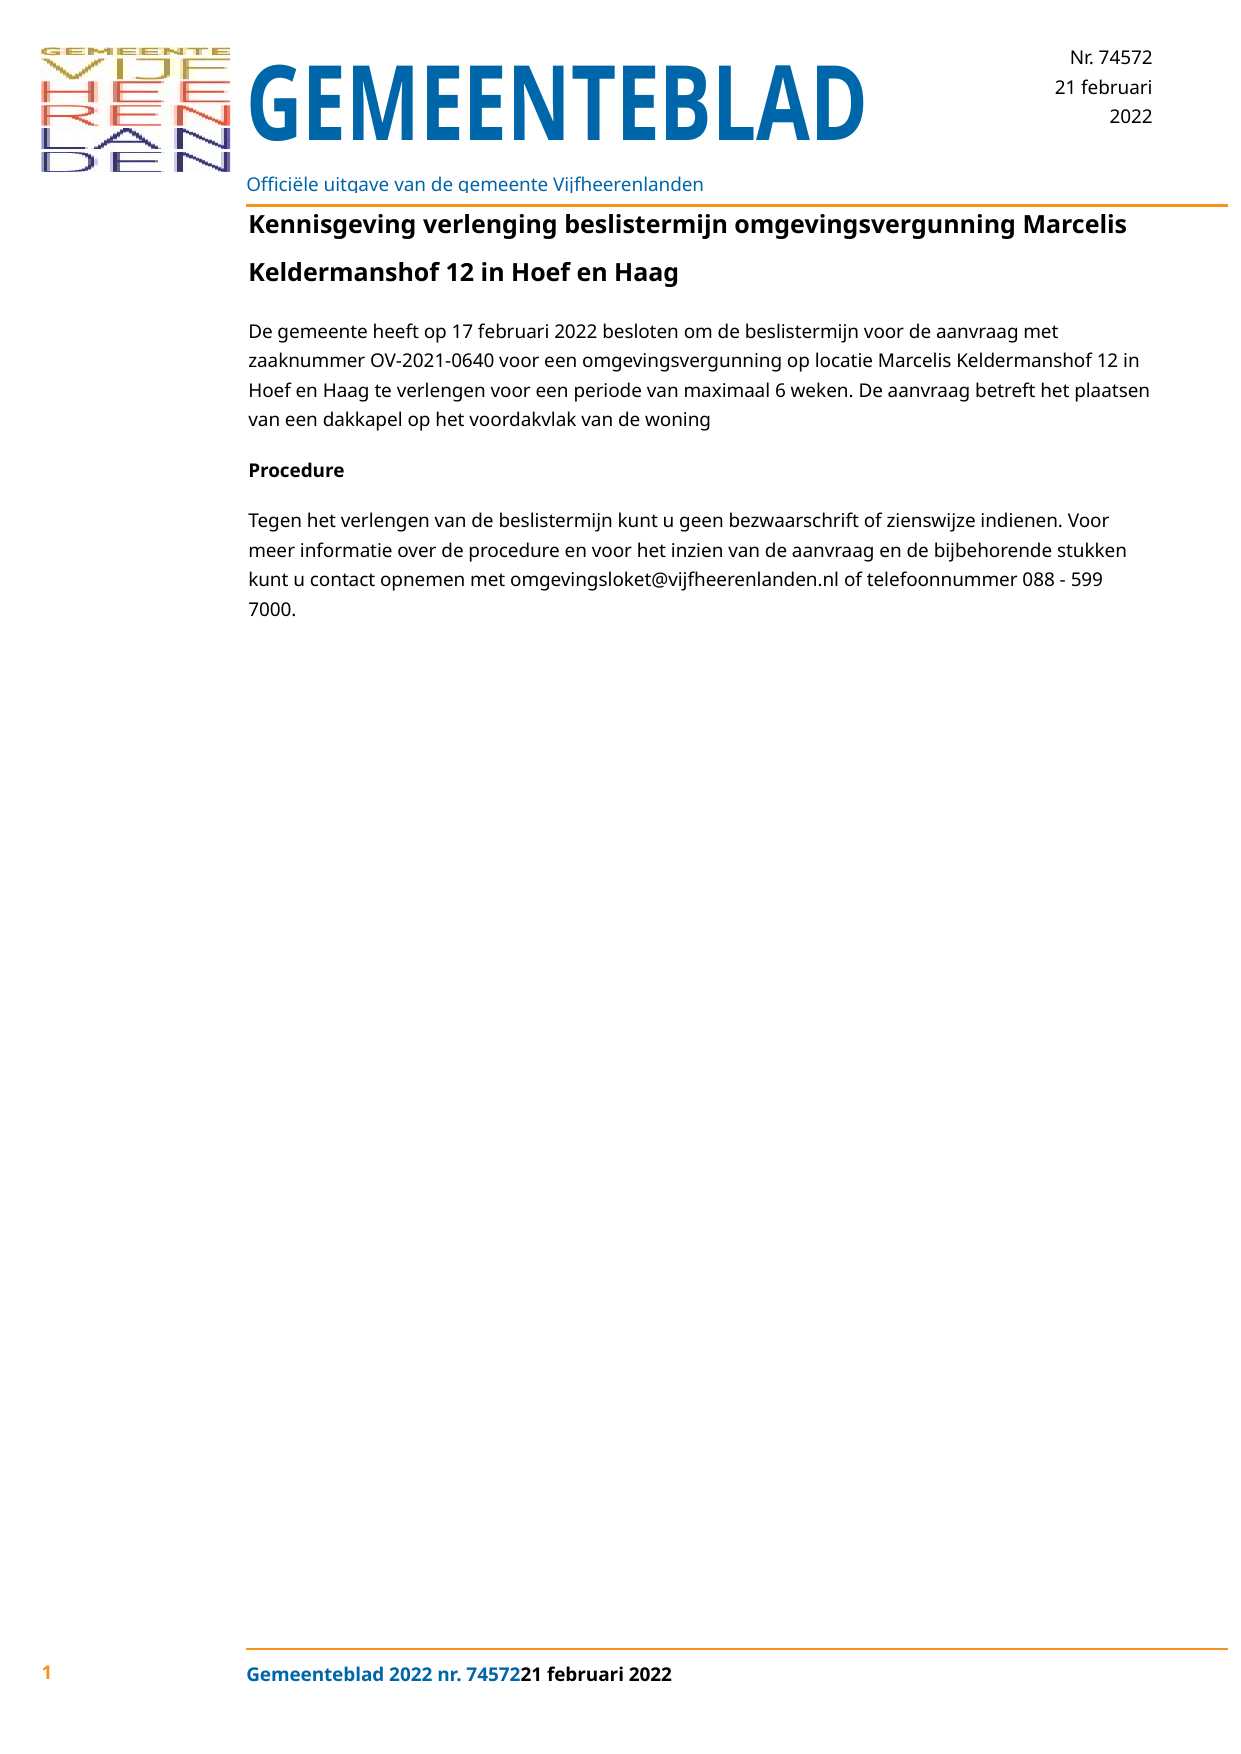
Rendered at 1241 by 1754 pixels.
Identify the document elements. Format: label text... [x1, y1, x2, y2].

text De gemeente heeft op 17 februari 2022 besloten om de beslistermijn voor de aanvraag met zaaknummer OV-2021-0640 voor een omgevingsvergunning op locatie Marcelis Keldermanshof 12 in Hoef en Haag te verlengen voor een periode van maximaal 6 weken. De aanvraag betreft het plaatsen van een dakkapel op het voordakvlak van de woning [248, 318, 1152, 432]
text Tegen het verlengen van de beslistermijn kunt u geen bezwaarschrift of zienswijze indienen. Voor meer informatie over de procedure en voor het inzien van de aanvraag en de bijbehorende stukken kunt u contact opnemen met omgevingsloket@vijfheerenlanden.nl of telefoonnummer 088 - 599 7000. [248, 507, 1152, 622]
text Procedure [248, 457, 1152, 483]
text Kennisgeving verlenging beslistermijn omgevingsvergunning Marcelis Keldermanshof 12 in Hoef en Haag [248, 207, 1152, 288]
picture [41, 47, 231, 172]
